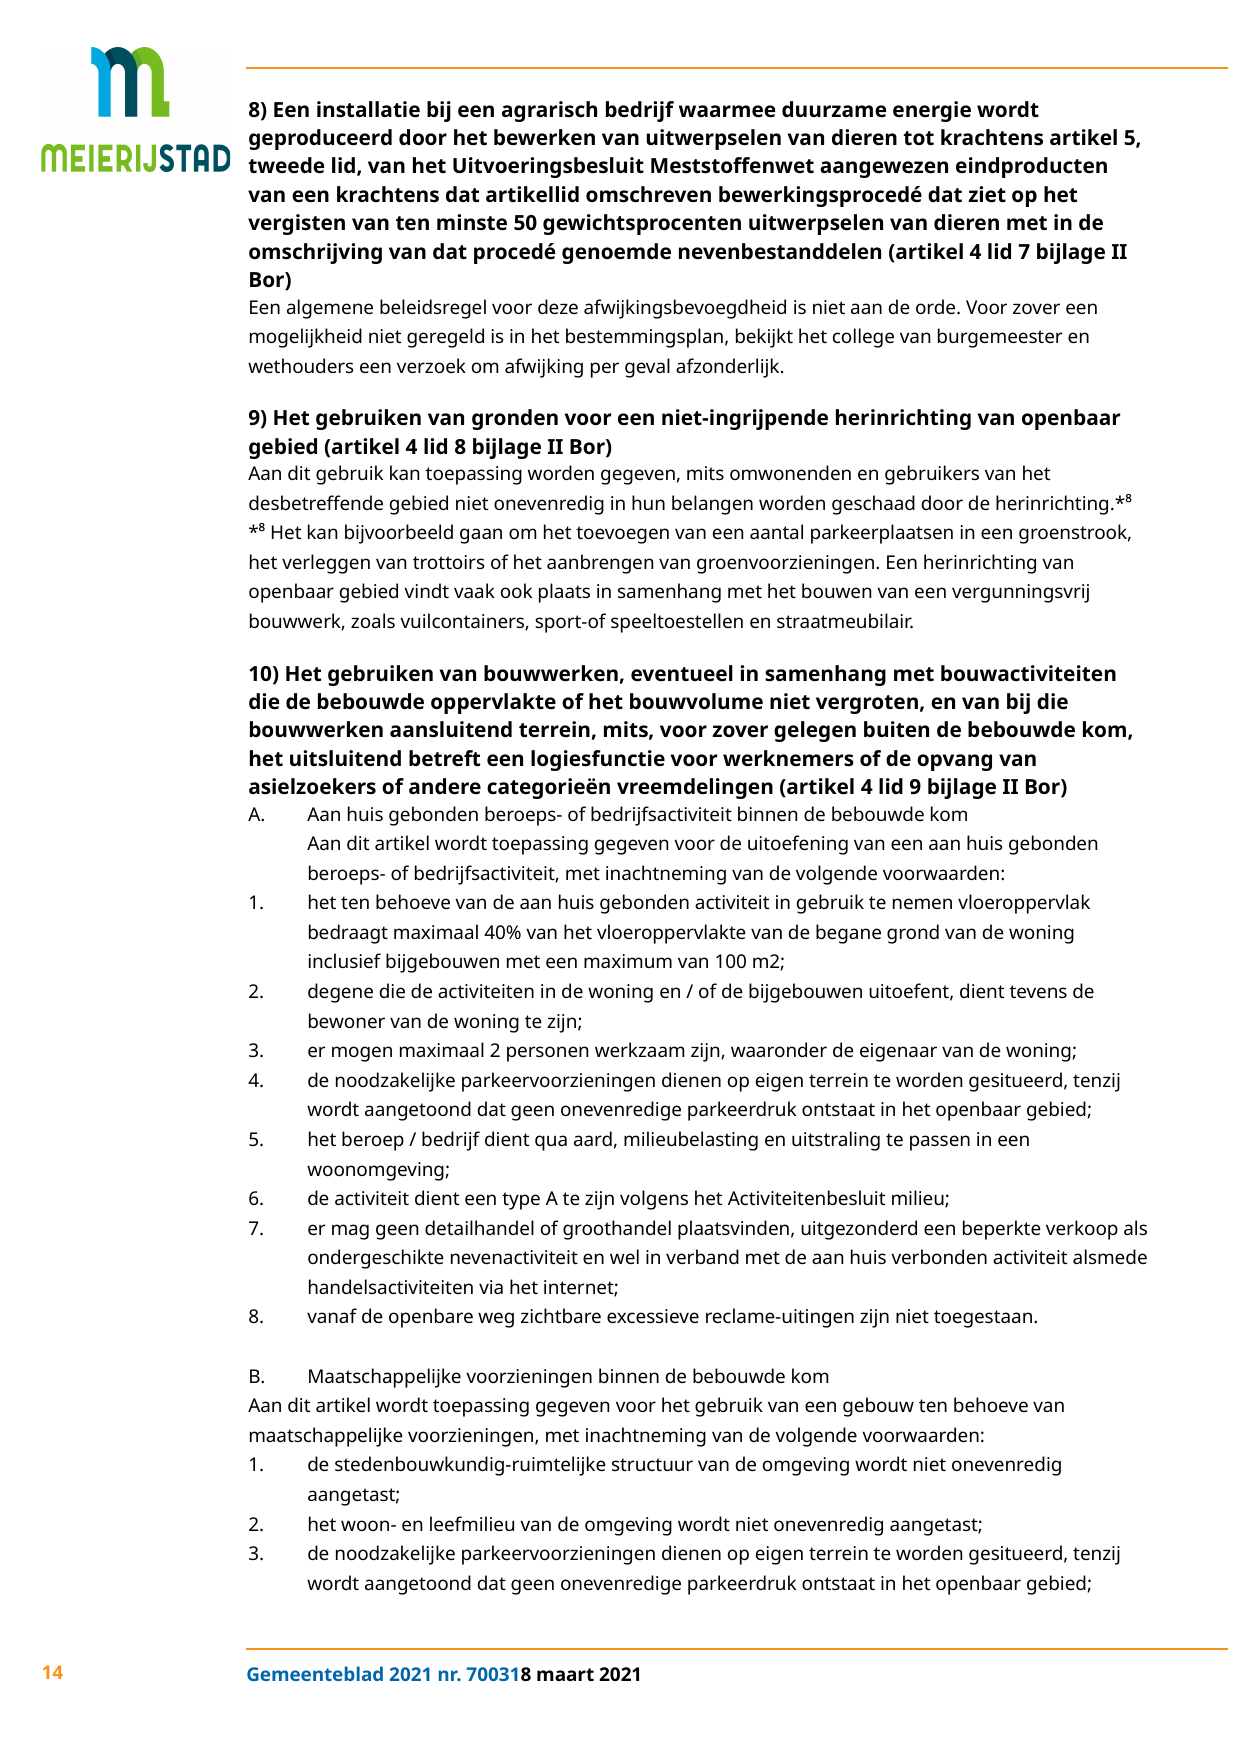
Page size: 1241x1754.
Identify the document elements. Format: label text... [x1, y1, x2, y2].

text Een algemene beleidsregel voor deze afwijkingsbevoegdheid is niet aan de orde. Voor zover een mogelijkheid niet geregeld is in het bestemmingsplan, bekijkt het college van burgemeester en wethouders een verzoek om afwijking per geval afzonderlijk. [248, 294, 1152, 379]
text *⁸ Het kan bijvoorbeeld gaan om het toevoegen van een aantal parkeerplaatsen in een groenstrook, het verleggen van trottoirs of het aanbrengen van groenvoorzieningen. Een herinrichting van openbaar gebied vindt vaak ook plaats in samenhang met het bouwen van een vergunningsvrij bouwwerk, zoals vuilcontainers, sport-of speeltoestellen en straatmeubilair. [248, 519, 1152, 634]
text 9) Het gebruiken van gronden voor een niet-ingrijpende herinrichting van openbaar gebied (artikel 4 lid 8 bijlage II Bor) [248, 403, 1152, 460]
list Aan huis gebonden beroeps- of bedrijfsactiviteit binnen de bebouwde kom [248, 801, 1152, 827]
text 10) Het gebruiken van bouwwerken, eventueel in samenhang met bouwactiviteiten die de bebouwde oppervlakte of het bouwvolume niet vergroten, en van bij die bouwwerken aansluitend terrein, mits, voor zover gelegen buiten de bebouwde kom, het uitsluitend betreft een logiesfunctie voor werknemers of de opvang van asielzoekers of andere categorieën vreemdelingen (artikel 4 lid 9 bijlage II Bor) [248, 659, 1152, 801]
list vanaf de openbare weg zichtbare excessieve reclame-uitingen zijn niet toegestaan. [248, 1304, 1152, 1329]
list er mag geen detailhandel of groothandel plaatsvinden, uitgezonderd een beperkte verkoop als ondergeschikte nevenactiviteit en wel in verband met de aan huis verbonden activiteit alsmede handelsactiviteiten via het internet; [248, 1215, 1152, 1300]
list Maatschappelijke voorzieningen binnen de bebouwde kom [248, 1363, 1152, 1389]
list het woon- en leefmilieu van de omgeving wordt niet onevenredig aangetast; [248, 1511, 1152, 1537]
list de noodzakelijke parkeervoorzieningen dienen op eigen terrein te worden gesitueerd, tenzij wordt aangetoond dat geen onevenredige parkeerdruk ontstaat in het openbaar gebied; [248, 1067, 1152, 1122]
picture [41, 47, 231, 172]
list de activiteit dient een type A te zijn volgens het Activiteitenbesluit milieu; [248, 1185, 1152, 1211]
list degene die de activiteiten in de woning en / of de bijgebouwen uitoefent, dient tevens de bewoner van de woning te zijn; [248, 978, 1152, 1034]
text Aan dit artikel wordt toepassing gegeven voor het gebruik van een gebouw ten behoeve van maatschappelijke voorzieningen, met inachtneming van de volgende voorwaarden: [248, 1392, 1152, 1448]
list het beroep / bedrijf dient qua aard, milieubelasting en uitstraling te passen in een woonomgeving; [248, 1126, 1152, 1182]
list de stedenbouwkundig-ruimtelijke structuur van de omgeving wordt niet onevenredig aangetast; [248, 1452, 1152, 1507]
text 8) Een installatie bij een agrarisch bedrijf waarmee duurzame energie wordt geproduceerd door het bewerken van uitwerpselen van dieren tot krachtens artikel 5, tweede lid, van het Uitvoeringsbesluit Meststoffenwet aangewezen eindproducten van een krachtens dat artikellid omschreven bewerkingsprocedé dat ziet op het vergisten van ten minste 50 gewichtsprocenten uitwerpselen van dieren met in de omschrijving van dat procedé genoemde nevenbestanddelen (artikel 4 lid 7 bijlage II Bor) [248, 95, 1152, 294]
list er mogen maximaal 2 personen werkzaam zijn, waaronder de eigenaar van de woning; [248, 1037, 1152, 1063]
list Aan dit artikel wordt toepassing gegeven voor de uitoefening van een aan huis gebonden beroeps- of bedrijfsactiviteit, met inachtneming van de volgende voorwaarden: [248, 830, 1152, 886]
list het ten behoeve van de aan huis gebonden activiteit in gebruik te nemen vloeroppervlak bedraagt maximaal 40% van het vloeroppervlakte van de begane grond van de woning inclusief bijgebouwen met een maximum van 100 m2; [248, 889, 1152, 974]
text Aan dit gebruik kan toepassing worden gegeven, mits omwonenden en gebruikers van het desbetreffende gebied niet onevenredig in hun belangen worden geschaad door de herinrichting.*⁸ [248, 460, 1152, 516]
list de noodzakelijke parkeervoorzieningen dienen op eigen terrein te worden gesitueerd, tenzij wordt aangetoond dat geen onevenredige parkeerdruk ontstaat in het openbaar gebied; [248, 1540, 1152, 1596]
